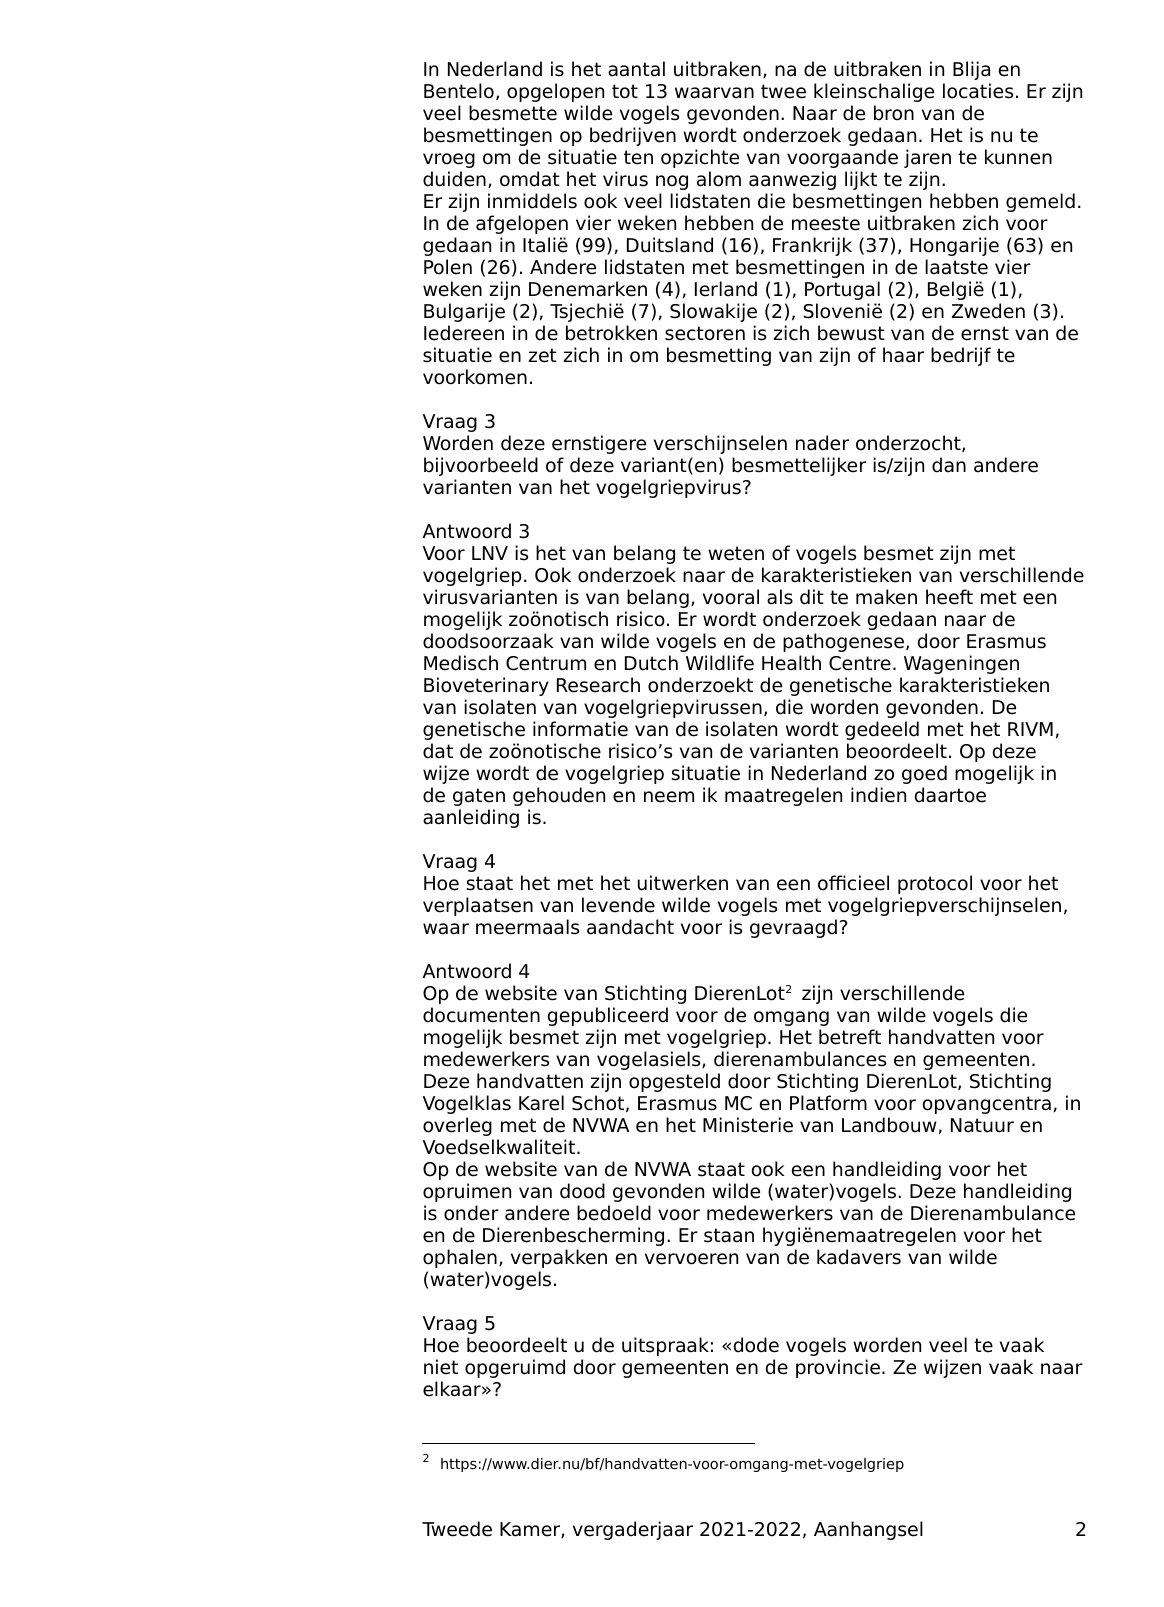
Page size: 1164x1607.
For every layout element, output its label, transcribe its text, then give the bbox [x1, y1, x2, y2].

text Antwoord 4 [422, 961, 1087, 983]
text Antwoord 3 [422, 521, 1087, 543]
text Op de website van de NVWA staat ook een handleiding voor het opruimen van dood gevonden wilde (water)vogels. Deze handleiding is onder andere bedoeld voor medewerkers van de Dierenambulance en de Dierenbescherming. Er staan hygiënemaatregelen voor het ophalen, verpakken en vervoeren van de kadavers van wilde (water)vogels. [422, 1159, 1087, 1291]
text Vraag 4 [422, 851, 1087, 873]
text Er zijn inmiddels ook veel lidstaten die besmettingen hebben gemeld. In de afgelopen vier weken hebben de meeste uitbraken zich voor gedaan in Italië (99), Duitsland (16), Frankrijk (37), Hongarije (63) en Polen (26). Andere lidstaten met besmettingen in de laatste vier weken zijn Denemarken (4), Ierland (1), Portugal (2), België (1), Bulgarije (2), Tsjechië (7), Slowakije (2), Slovenië (2) en Zweden (3). [422, 191, 1087, 323]
text Hoe beoordeelt u de uitspraak: «dode vogels worden veel te vaak niet opgeruimd door gemeenten en de provincie. Ze wijzen vaak naar elkaar»? [422, 1335, 1087, 1401]
text Voor LNV is het van belang te weten of vogels besmet zijn met vogelgriep. Ook onderzoek naar de karakteristieken van verschillende virusvarianten is van belang, vooral als dit te maken heeft met een mogelijk zoönotisch risico. Er wordt onderzoek gedaan naar de doodsoorzaak van wilde vogels en de pathogenese, door Erasmus Medisch Centrum en Dutch Wildlife Health Centre. Wageningen Bioveterinary Research onderzoekt de genetische karakteristieken van isolaten van vogelgriepvirussen, die worden gevonden. De genetische informatie van de isolaten wordt gedeeld met het RIVM, dat de zoönotische risico’s van de varianten beoordeelt. Op deze wijze wordt de vogelgriep situatie in Nederland zo goed mogelijk in de gaten gehouden en neem ik maatregelen indien daartoe aanleiding is. [422, 543, 1087, 829]
text In Nederland is het aantal uitbraken, na de uitbraken in Blija en Bentelo, opgelopen tot 13 waarvan twee kleinschalige locaties. Er zijn veel besmette wilde vogels gevonden. Naar de bron van de besmettingen op bedrijven wordt onderzoek gedaan. Het is nu te vroeg om de situatie ten opzichte van voorgaande jaren te kunnen duiden, omdat het virus nog alom aanwezig lijkt te zijn. [422, 59, 1087, 191]
text https://www.dier.nu/bf/handvatten-voor-omgang-met-vogelgriep [422, 1452, 1087, 1474]
text Op de website van Stichting DierenLot zijn verschillende documenten gepubliceerd voor de omgang van wilde vogels die mogelijk besmet zijn met vogelgriep. Het betreft handvatten voor medewerkers van vogelasiels, dierenambulances en gemeenten. Deze handvatten zijn opgesteld door Stichting DierenLot, Stichting Vogelklas Karel Schot, Erasmus MC en Platform voor opvangcentra, in overleg met de NVWA en het Ministerie van Landbouw, Natuur en Voedselkwaliteit. [422, 983, 1087, 1159]
text Hoe staat het met het uitwerken van een officieel protocol voor het verplaatsen van levende wilde vogels met vogelgriepverschijnselen, waar meermaals aandacht voor is gevraagd? [422, 873, 1087, 939]
text Worden deze ernstigere verschijnselen nader onderzocht, bijvoorbeeld of deze variant(en) besmettelijker is/zijn dan andere varianten van het vogelgriepvirus? [422, 433, 1087, 499]
text Vraag 5 [422, 1313, 1087, 1335]
text Vraag 3 [422, 411, 1087, 433]
text Iedereen in de betrokken sectoren is zich bewust van de ernst van de situatie en zet zich in om besmetting van zijn of haar bedrijf te voorkomen. [422, 323, 1087, 389]
